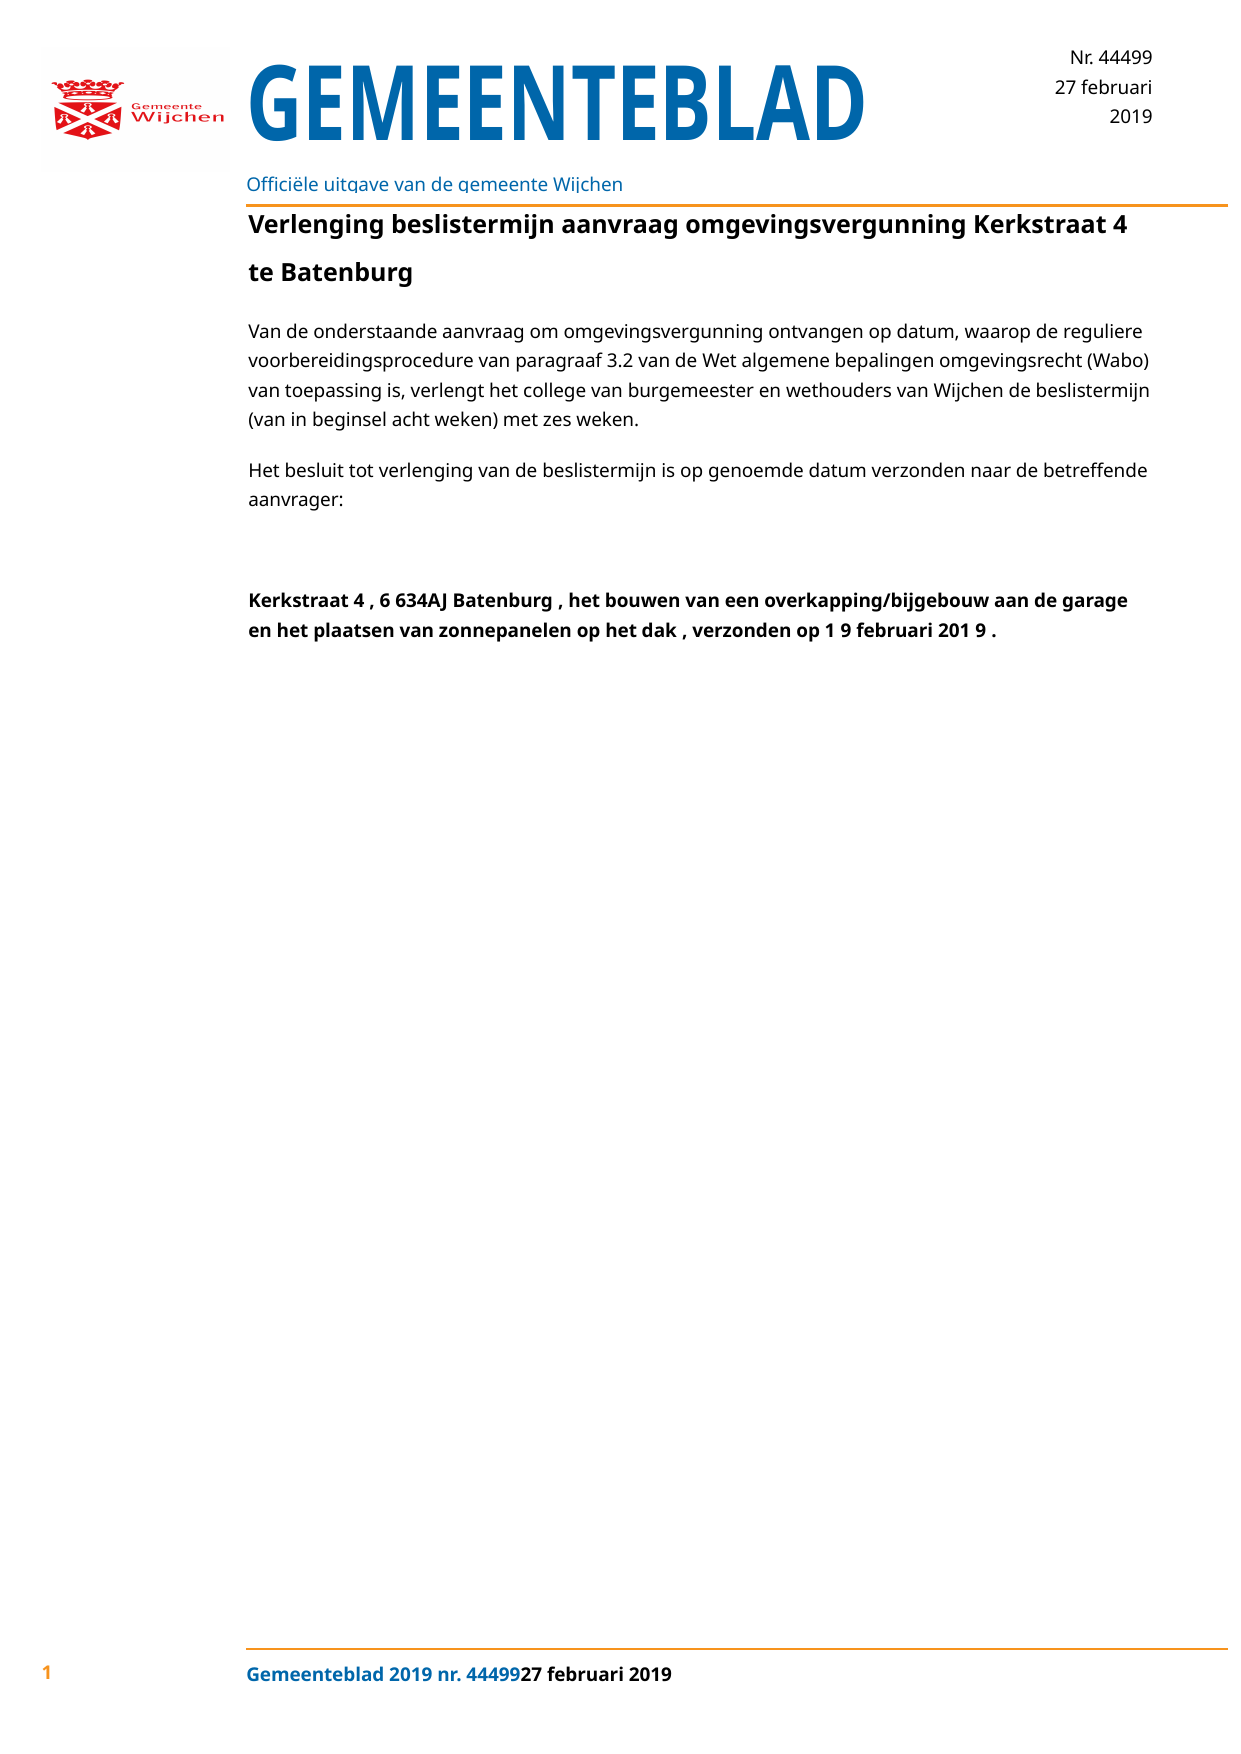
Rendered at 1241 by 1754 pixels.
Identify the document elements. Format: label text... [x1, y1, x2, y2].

text Van de onderstaande aanvraag om omgevingsvergunning ontvangen op datum, waarop de reguliere voorbereidingsprocedure van paragraaf 3.2 van de Wet algemene bepalingen omgevingsrecht (Wabo) van toepassing is, verlengt het college van burgemeester en wethouders van Wijchen de beslistermijn (van in beginsel acht weken) met zes weken. [248, 318, 1152, 432]
picture [41, 47, 231, 172]
text Het besluit tot verlenging van de beslistermijn is op genoemde datum verzonden naar de betreffende aanvrager: [248, 457, 1152, 512]
text Verlenging beslistermijn aanvraag omgevingsvergunning Kerkstraat 4 te Batenburg [248, 207, 1152, 288]
text Kerkstraat 4 , 6 634AJ Batenburg , het bouwen van een overkapping/bijgebouw aan de garage en het plaatsen van zonnepanelen op het dak , verzonden op 1 9 februari 201 9 . [248, 587, 1152, 643]
